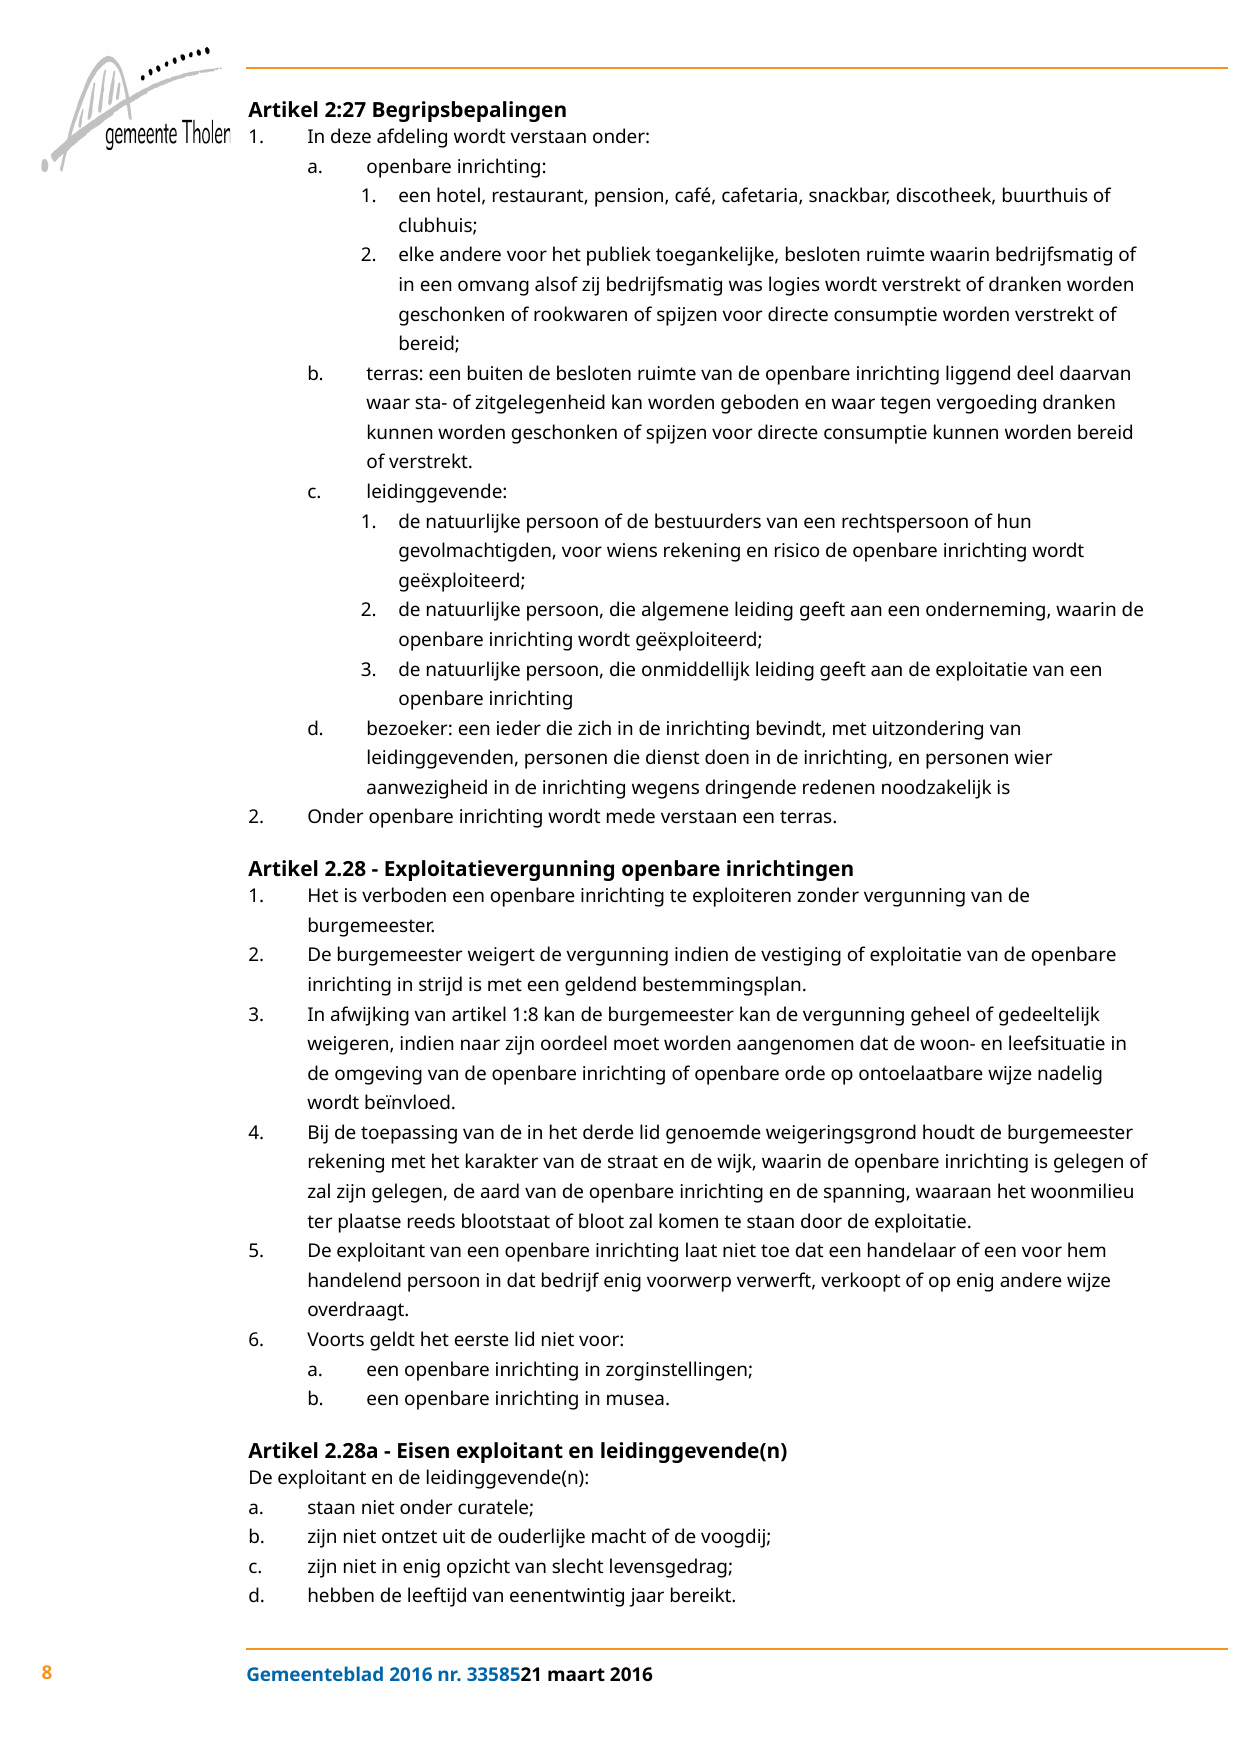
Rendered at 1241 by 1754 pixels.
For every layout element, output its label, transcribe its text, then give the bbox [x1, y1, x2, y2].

list een openbare inrichting in zorginstellingen; [307, 1356, 1152, 1382]
list een hotel, restaurant, pension, café, cafetaria, snackbar, discotheek, buurthuis of clubhuis; [361, 182, 1152, 238]
text Artikel 2.28 - Exploitatievergunning openbare inrichtingen [248, 854, 1152, 882]
text Artikel 2:27 Begripsbepalingen [248, 95, 1152, 123]
list De burgemeester weigert de vergunning indien de vestiging of exploitatie van de openbare inrichting in strijd is met een geldend bestemmingsplan. [248, 942, 1152, 997]
list elke andere voor het publiek toegankelijke, besloten ruimte waarin bedrijfsmatig of in een omvang alsof zij bedrijfsmatig was logies wordt verstrekt of dranken worden geschonken of rookwaren of spijzen voor directe consumptie worden verstrekt of bereid; [361, 242, 1152, 356]
list terras: een buiten de besloten ruimte van de openbare inrichting liggend deel daarvan waar sta- of zitgelegenheid kan worden geboden en waar tegen vergoeding dranken kunnen worden geschonken of spijzen voor directe consumptie kunnen worden bereid of verstrekt. [307, 360, 1152, 474]
list Voorts geldt het eerste lid niet voor: [248, 1326, 1152, 1352]
list de natuurlijke persoon of de bestuurders van een rechtspersoon of hun gevolmachtigden, voor wiens rekening en risico de openbare inrichting wordt geëxploiteerd; [361, 508, 1152, 593]
text Artikel 2.28a - Eisen exploitant en leidinggevende(n) [248, 1436, 1152, 1464]
list Bij de toepassing van de in het derde lid genoemde weigeringsgrond houdt de burgemeester rekening met het karakter van de straat en de wijk, waarin de openbare inrichting is gelegen of zal zijn gelegen, de aard van de openbare inrichting en de spanning, waaraan het woonmilieu ter plaatse reeds blootstaat of bloot zal komen te staan door de exploitatie. [248, 1119, 1152, 1234]
list leidinggevende: [307, 478, 1152, 504]
picture [41, 47, 231, 172]
list Het is verboden een openbare inrichting te exploiteren zonder vergunning van de burgemeester. [248, 882, 1152, 938]
list De exploitant van een openbare inrichting laat niet toe dat een handelaar of een voor hem handelend persoon in dat bedrijf enig voorwerp verwerft, verkoopt of op enig andere wijze overdraagt. [248, 1237, 1152, 1322]
list de natuurlijke persoon, die onmiddellijk leiding geeft aan de exploitatie van een openbare inrichting [361, 656, 1152, 711]
list de natuurlijke persoon, die algemene leiding geeft aan een onderneming, waarin de openbare inrichting wordt geëxploiteerd; [361, 597, 1152, 652]
list zijn niet in enig opzicht van slecht levensgedrag; [248, 1553, 1152, 1579]
text De exploitant en de leidinggevende(n): [248, 1464, 1152, 1490]
list bezoeker: een ieder die zich in de inrichting bevindt, met uitzondering van leidinggevenden, personen die dienst doen in de inrichting, en personen wier aanwezigheid in de inrichting wegens dringende redenen noodzakelijk is [307, 715, 1152, 800]
list In afwijking van artikel 1:8 kan de burgemeester kan de vergunning geheel of gedeeltelijk weigeren, indien naar zijn oordeel moet worden aangenomen dat de woon- en leefsituatie in de omgeving van de openbare inrichting of openbare orde op ontoelaatbare wijze nadelig wordt beïnvloed. [248, 1001, 1152, 1115]
list Onder openbare inrichting wordt mede verstaan een terras. [248, 804, 1152, 829]
list zijn niet ontzet uit de ouderlijke macht of de voogdij; [248, 1523, 1152, 1549]
list staan niet onder curatele; [248, 1494, 1152, 1519]
list een openbare inrichting in musea. [307, 1385, 1152, 1411]
list openbare inrichting: [307, 153, 1152, 178]
list hebben de leeftijd van eenentwintig jaar bereikt. [248, 1583, 1152, 1608]
list In deze afdeling wordt verstaan onder: [248, 123, 1152, 149]
